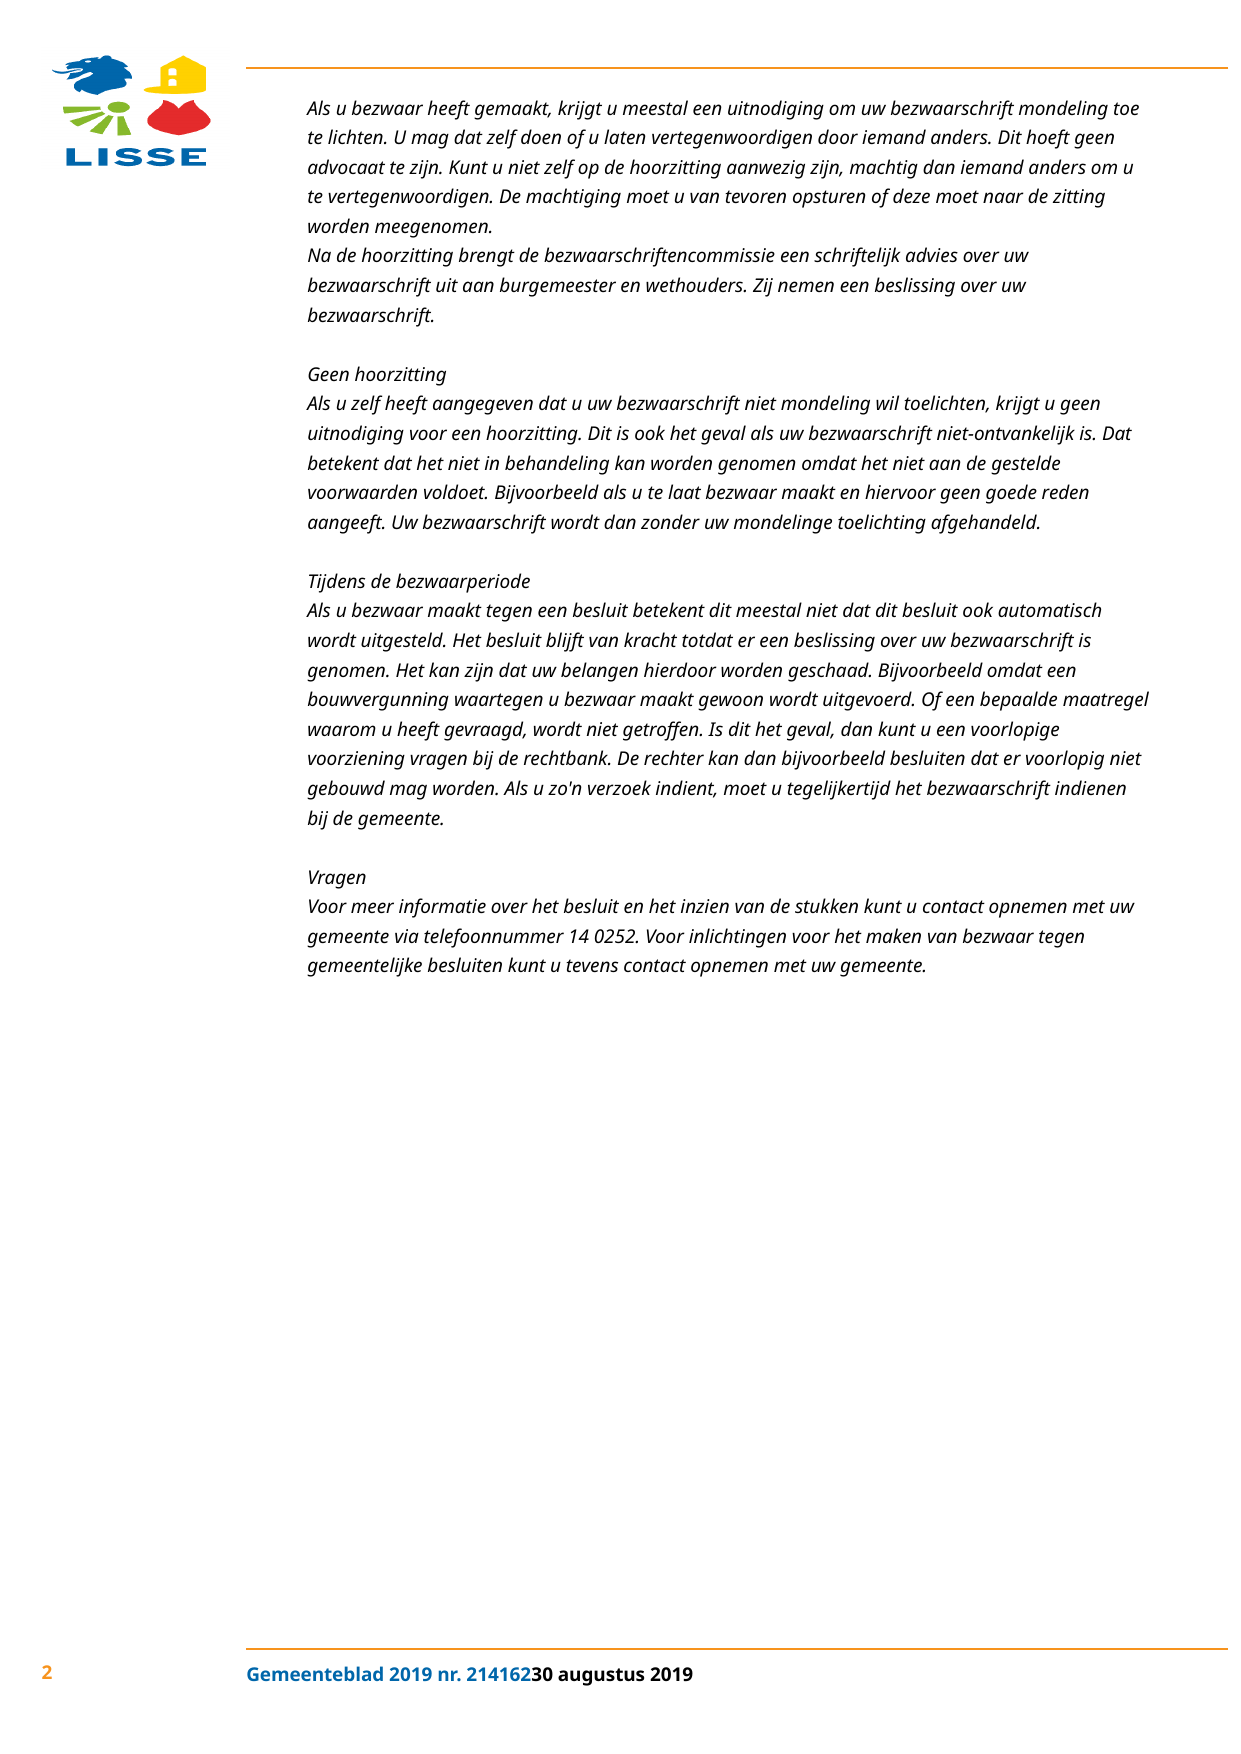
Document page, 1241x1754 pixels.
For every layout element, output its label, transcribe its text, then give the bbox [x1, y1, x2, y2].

picture [41, 47, 231, 172]
list Geen hoorzitting [248, 361, 1152, 387]
list Na de hoorzitting brengt de bezwaarschriftencommissie een schriftelijk advies over uw bezwaarschrift uit aan burgemeester en wethouders. Zij nemen een beslissing over uw bezwaarschrift. [248, 243, 1152, 328]
list Als u bezwaar maakt tegen een besluit betekent dit meestal niet dat dit besluit ook automatisch wordt uitgesteld. Het besluit blijft van kracht totdat er een beslissing over uw bezwaarschrift is genomen. Het kan zijn dat uw belangen hierdoor worden geschaad. Bijvoorbeeld omdat een bouwvergunning waartegen u bezwaar maakt gewoon wordt uitgevoerd. Of een bepaalde maatregel waarom u heeft gevraagd, wordt niet getroffen. Is dit het geval, dan kunt u een voorlopige voorziening vragen bij de rechtbank. De rechter kan dan bijvoorbeeld besluiten dat er voorlopig niet gebouwd mag worden. Als u zo'n verzoek indient, moet u tegelijkertijd het bezwaarschrift indienen bij de gemeente. [248, 598, 1152, 831]
list Als u bezwaar heeft gemaakt, krijgt u meestal een uitnodiging om uw bezwaarschrift mondeling toe te lichten. U mag dat zelf doen of u laten vertegenwoordigen door iemand anders. Dit hoeft geen advocaat te zijn. Kunt u niet zelf op de hoorzitting aanwezig zijn, machtig dan iemand anders om u te vertegenwoordigen. De machtiging moet u van tevoren opsturen of deze moet naar de zitting worden meegenomen. [248, 95, 1152, 239]
list Tijdens de bezwaarperiode [248, 568, 1152, 594]
list Voor meer informatie over het besluit en het inzien van de stukken kunt u contact opnemen met uw gemeente via telefoonnummer 14 0252. Voor inlichtingen voor het maken van bezwaar tegen gemeentelijke besluiten kunt u tevens contact opnemen met uw gemeente. [248, 893, 1152, 978]
list Vragen [248, 864, 1152, 890]
list Als u zelf heeft aangegeven dat u uw bezwaarschrift niet mondeling wil toelichten, krijgt u geen uitnodiging voor een hoorzitting. Dit is ook het geval als uw bezwaarschrift niet-ontvankelijk is. Dat betekent dat het niet in behandeling kan worden genomen omdat het niet aan de gestelde voorwaarden voldoet. Bijvoorbeeld als u te laat bezwaar maakt en hiervoor geen goede reden aangeeft. Uw bezwaarschrift wordt dan zonder uw mondelinge toelichting afgehandeld. [248, 391, 1152, 535]
